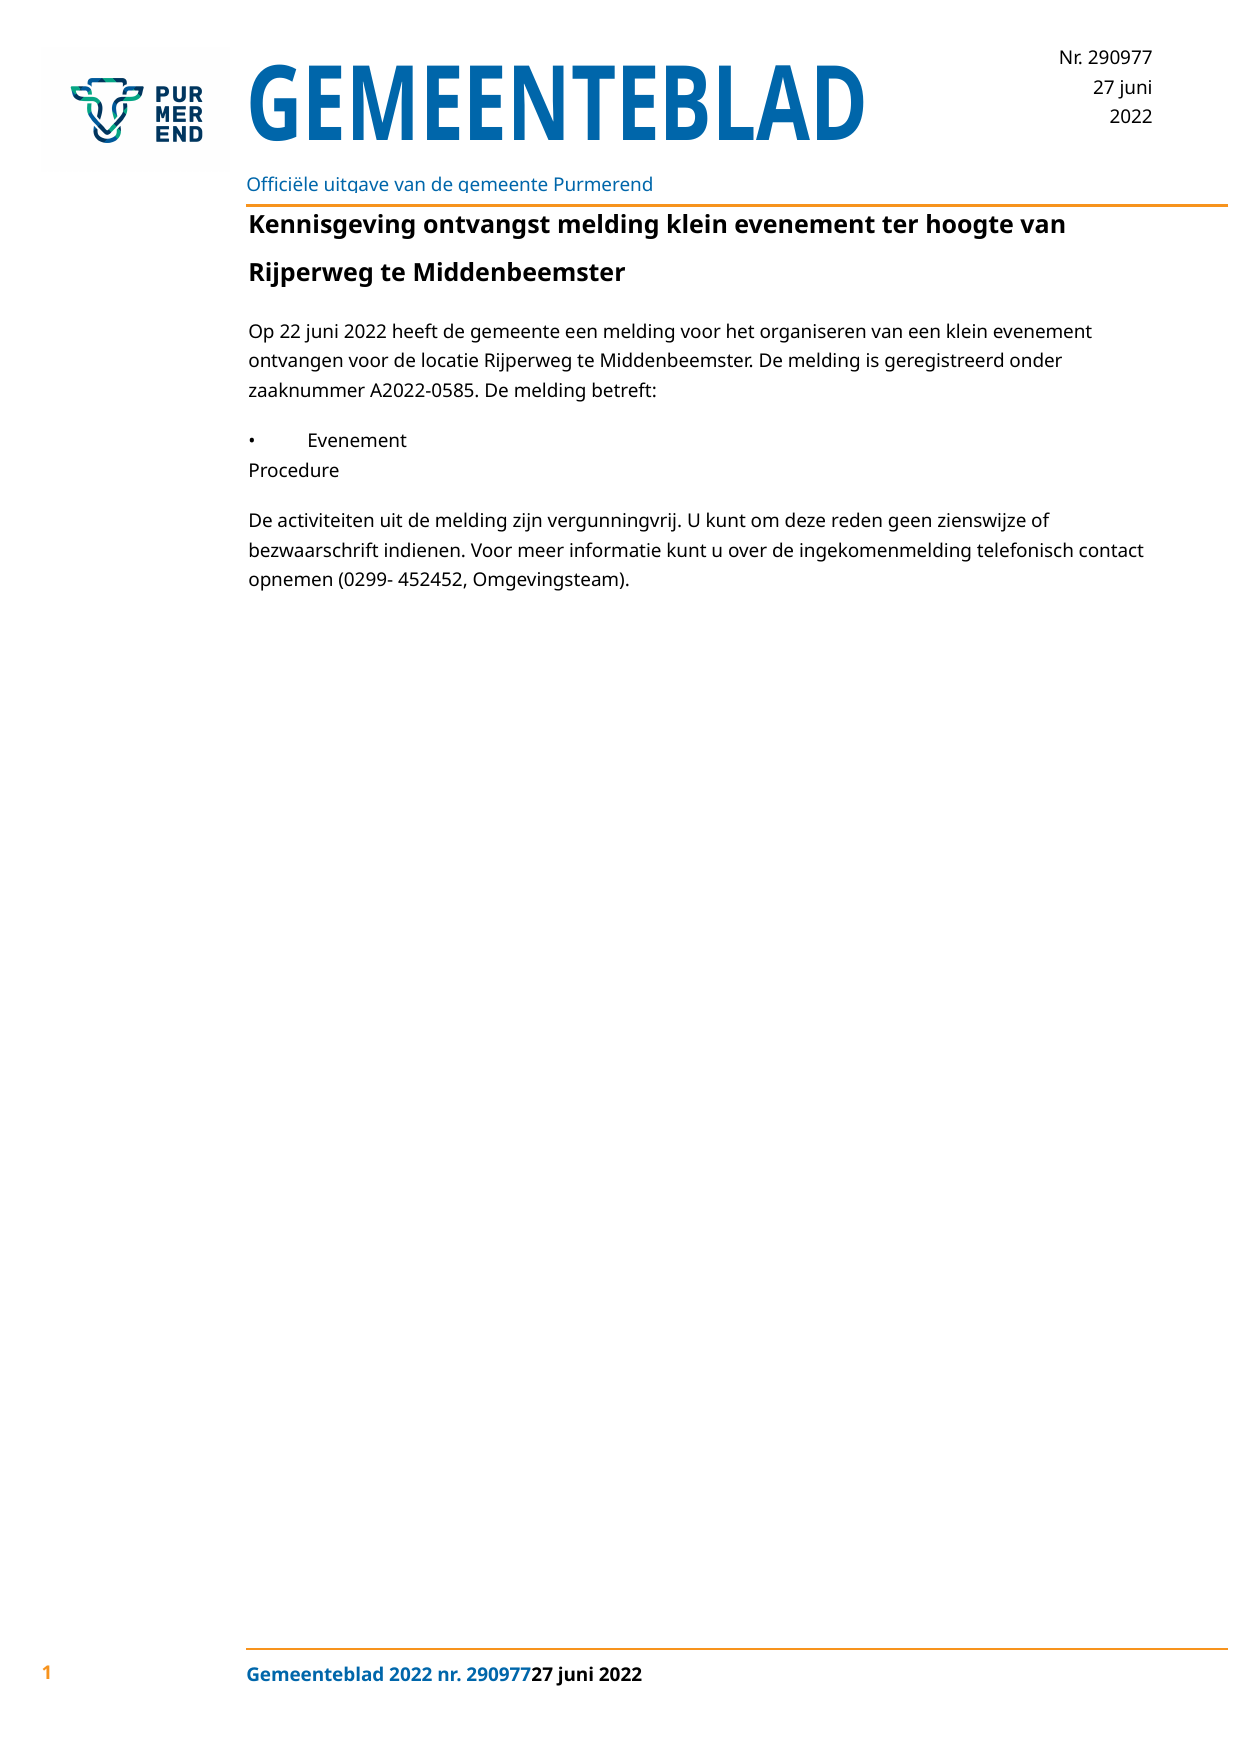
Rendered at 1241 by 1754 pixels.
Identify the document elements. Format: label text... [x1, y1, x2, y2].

text Procedure [248, 457, 1152, 483]
text Kennisgeving ontvangst melding klein evenement ter hoogte van Rijperweg te Middenbeemster [248, 207, 1152, 288]
picture [41, 47, 231, 172]
list Evenement [248, 427, 1152, 453]
text De activiteiten uit de melding zijn vergunningvrij. U kunt om deze reden geen zienswijze of bezwaarschrift indienen. Voor meer informatie kunt u over de ingekomenmelding telefonisch contact opnemen (0299- 452452, Omgevingsteam). [248, 507, 1152, 592]
text Op 22 juni 2022 heeft de gemeente een melding voor het organiseren van een klein evenement ontvangen voor de locatie Rijperweg te Middenbeemster. De melding is geregistreerd onder zaaknummer A2022-0585. De melding betreft: [248, 318, 1152, 403]
